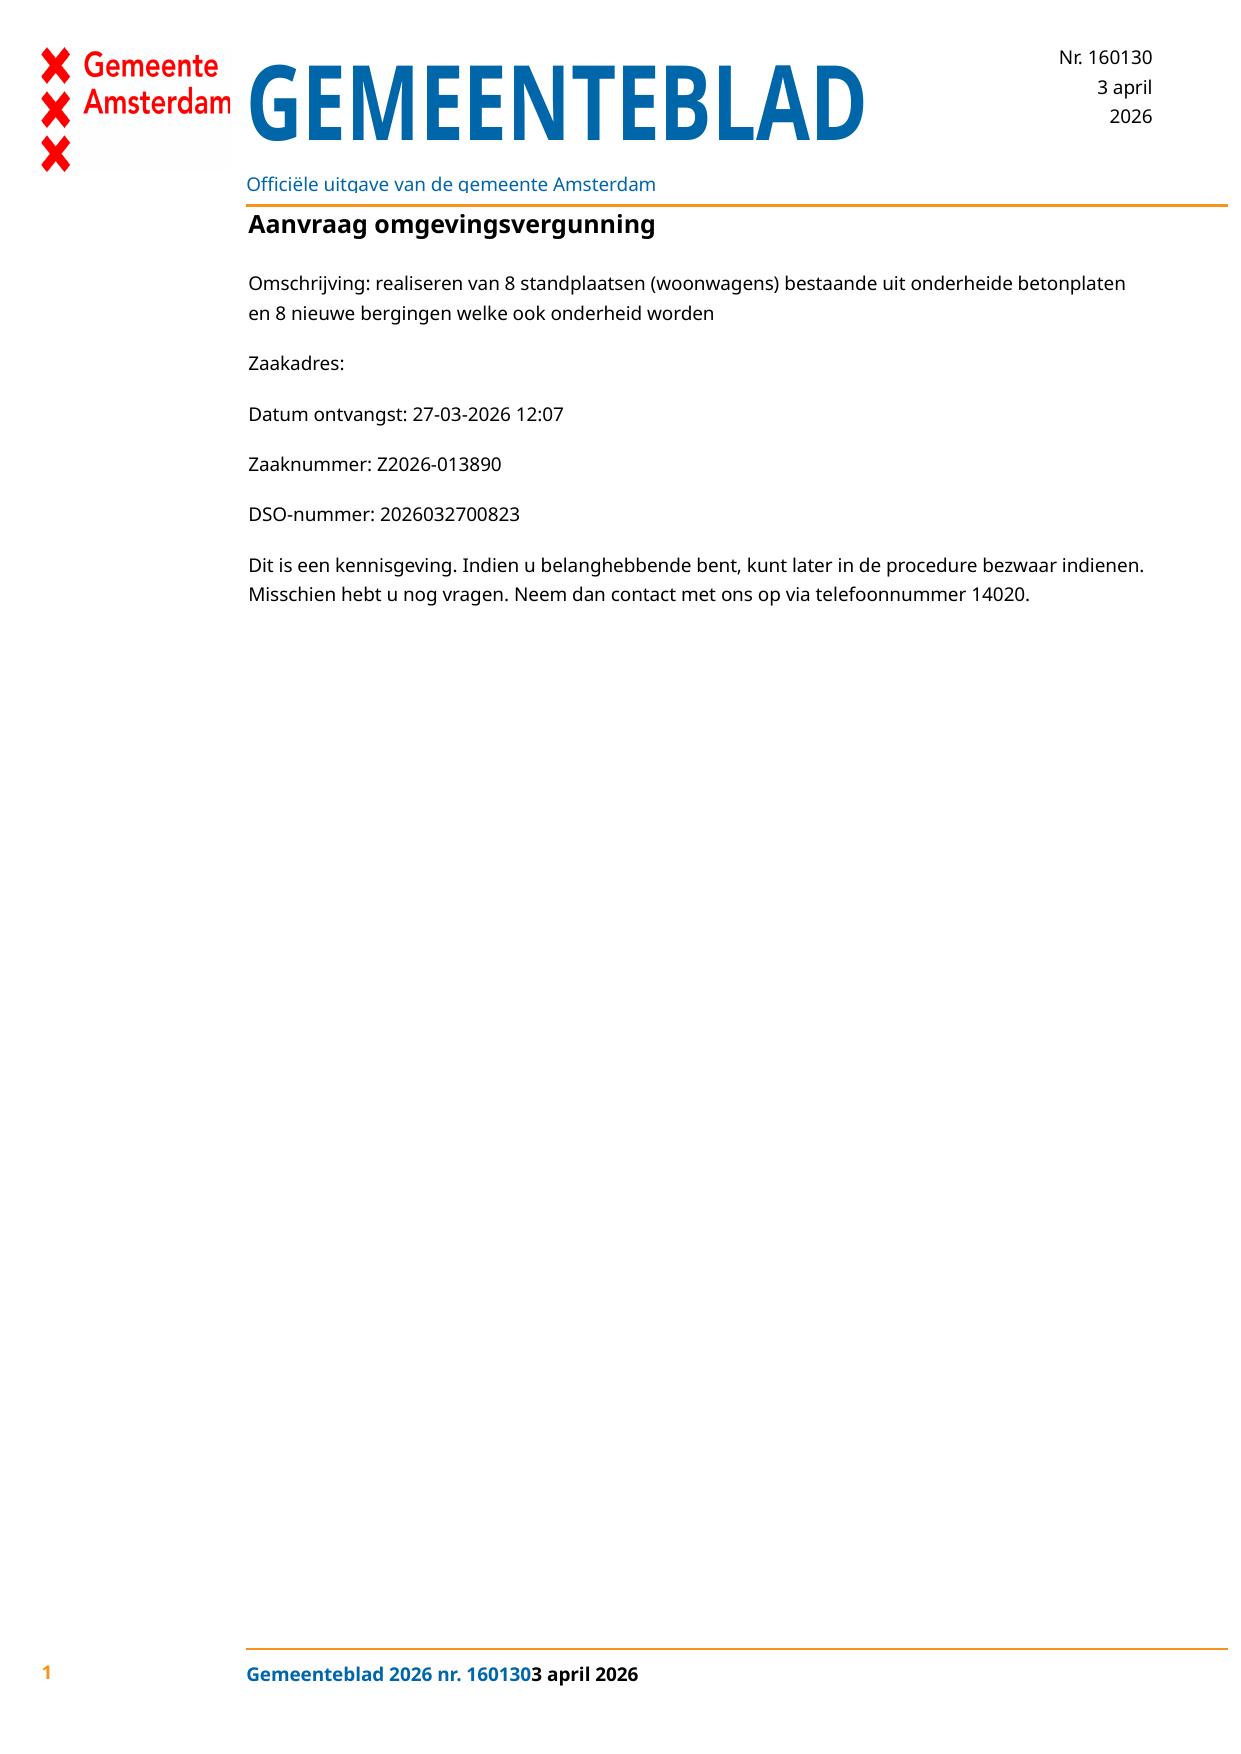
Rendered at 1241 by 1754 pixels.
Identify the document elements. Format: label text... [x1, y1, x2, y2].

text Dit is een kennisgeving. Indien u belanghebbende bent, kunt later in de procedure bezwaar indienen. Misschien hebt u nog vragen. Neem dan contact met ons op via telefoonnummer 14020. [248, 552, 1152, 607]
picture [41, 47, 231, 172]
text Omschrijving: realiseren van 8 standplaatsen (woonwagens) bestaande uit onderheide betonplaten en 8 nieuwe bergingen welke ook onderheid worden [248, 270, 1152, 326]
text DSO-nummer: 2026032700823 [248, 502, 1152, 527]
text Datum ontvangst: 27-03-2026 12:07 [248, 401, 1152, 426]
text Zaakadres: [248, 350, 1152, 376]
text Aanvraag omgevingsvergunning [248, 207, 1152, 241]
text Zaaknummer: Z2026-013890 [248, 451, 1152, 477]
